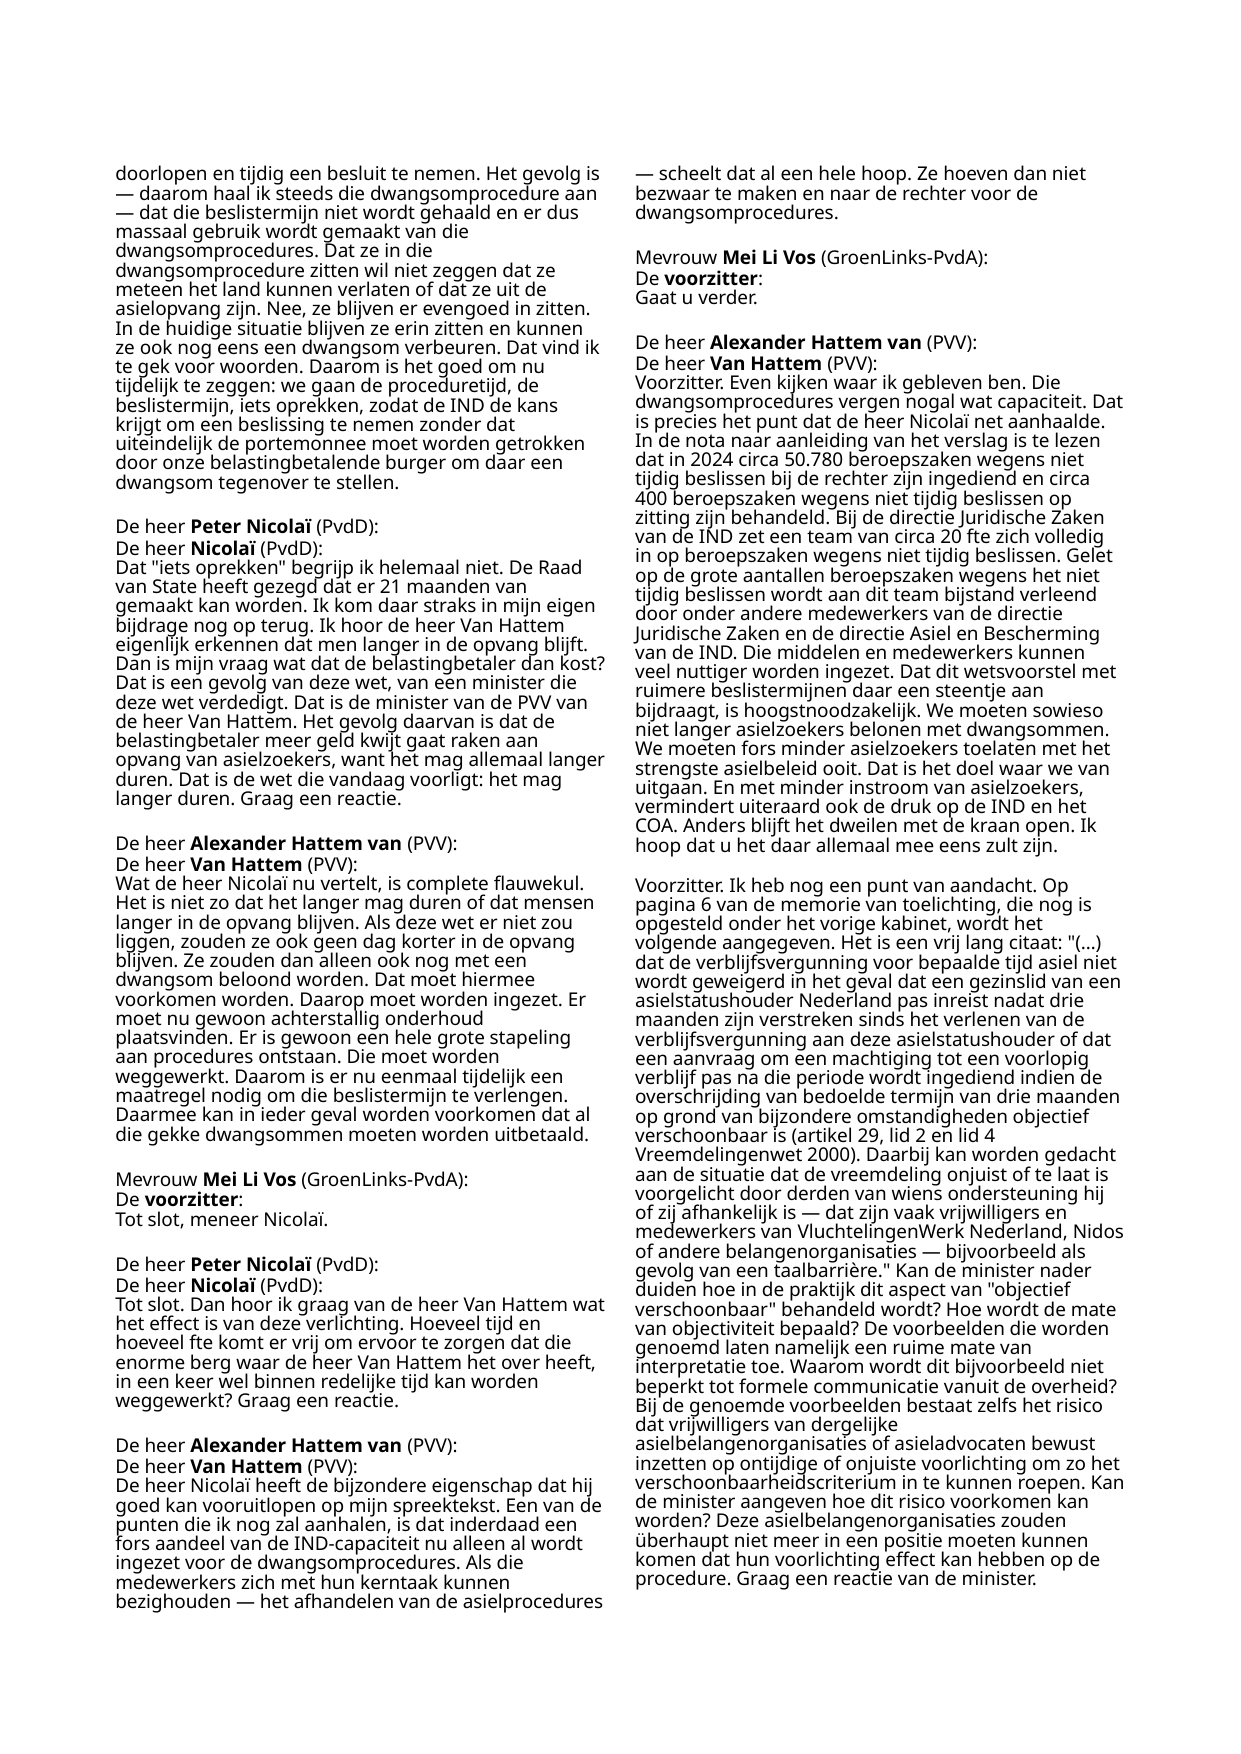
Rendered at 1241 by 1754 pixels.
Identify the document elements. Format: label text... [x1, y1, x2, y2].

text De heer Nicolaï (PvdD): [115, 539, 605, 559]
text De heer Peter Nicolaï (PvdD): [115, 1251, 605, 1277]
text De heer Nicolaï heeft de bijzondere eigenschap dat hij goed kan vooruitlopen op mijn spreektekst. Een van de punten die ik nog zal aanhalen, is dat inderdaad een fors aandeel van de IND-capaciteit nu alleen al wordt ingezet voor de dwangsomprocedures. Als die medewerkers zich met hun kerntaak kunnen bezighouden — het afhandelen van de asielprocedures [115, 1477, 605, 1612]
text De heer Alexander Hattem van (PVV): [115, 830, 605, 856]
text De heer Alexander Hattem van (PVV): [115, 1432, 605, 1458]
text De heer Nicolaï (PvdD): [115, 1277, 605, 1296]
text Gaat u verder. [635, 289, 1125, 308]
text doorlopen en tijdig een besluit te nemen. Het gevolg is — daarom haal ik steeds die dwangsomprocedure aan — dat die beslistermijn niet wordt gehaald en er dus massaal gebruik wordt gemaakt van die dwangsomprocedures. Dat ze in die dwangsomprocedure zitten wil niet zeggen dat ze meteen het land kunnen verlaten of dat ze uit de asielopvang zijn. Nee, ze blijven er evengoed in zitten. In de huidige situatie blijven ze erin zitten en kunnen ze ook nog eens een dwangsom verbeuren. Dat vind ik te gek voor woorden. Daarom is het goed om nu tijdelijk te zeggen: we gaan de proceduretijd, de beslistermijn, iets oprekken, zodat de IND de kans krijgt om een beslissing te nemen zonder dat uiteindelijk de portemonnee moet worden getrokken door onze belastingbetalende burger om daar een dwangsom tegenover te stellen. [115, 165, 605, 493]
text Tot slot. Dan hoor ik graag van de heer Van Hattem wat het effect is van deze verlichting. Hoeveel tijd en hoeveel fte komt er vrij om ervoor te zorgen dat die enorme berg waar de heer Van Hattem het over heeft, in een keer wel binnen redelijke tijd kan worden weggewerkt? Graag een reactie. [115, 1296, 605, 1411]
text — scheelt dat al een hele hoop. Ze hoeven dan niet bezwaar te maken en naar de rechter voor de dwangsomprocedures. [635, 165, 1125, 223]
text Voorzitter. Ik heb nog een punt van aandacht. Op pagina 6 van de memorie van toelichting, die nog is opgesteld onder het vorige kabinet, wordt het volgende aangegeven. Het is een vrij lang citaat: "(…) dat de verblijfsvergunning voor bepaalde tijd asiel niet wordt geweigerd in het geval dat een gezinslid van een asielstatushouder Nederland pas inreist nadat drie maanden zijn verstreken sinds het verlenen van de verblijfsvergunning aan deze asielstatushouder of dat een aanvraag om een machtiging tot een voorlopig verblijf pas na die periode wordt ingediend indien de overschrijding van bedoelde termijn van drie maanden op grond van bijzondere omstandigheden objectief verschoonbaar is (artikel 29, lid 2 en lid 4 Vreemdelingenwet 2000). Daarbij kan worden gedacht aan de situatie dat de vreemdeling onjuist of te laat is voorgelicht door derden van wiens ondersteuning hij of zij afhankelijk is — dat zijn vaak vrijwilligers en medewerkers van VluchtelingenWerk Nederland, Nidos of andere belangenorganisaties — bijvoorbeeld als gevolg van een taalbarrière." Kan de minister nader duiden hoe in de praktijk dit aspect van "objectief verschoonbaar" behandeld wordt? Hoe wordt de mate van objectiviteit bepaald? De voorbeelden die worden genoemd laten namelijk een ruime mate van interpretatie toe. Waarom wordt dit bijvoorbeeld niet beperkt tot formele communicatie vanuit de overheid? Bij de genoemde voorbeelden bestaat zelfs het risico dat vrijwilligers van dergelijke asielbelangenorganisaties of asieladvocaten bewust inzetten op ontijdige of onjuiste voorlichting om zo het verschoonbaarheidscriterium in te kunnen roepen. Kan de minister aangeven hoe dit risico voorkomen kan worden? Deze asielbelangenorganisaties zouden überhaupt niet meer in een positie moeten kunnen komen dat hun voorlichting effect kan hebben op de procedure. Graag een reactie van de minister. [635, 877, 1125, 1589]
text Voorzitter. Even kijken waar ik gebleven ben. Die dwangsomprocedures vergen nogal wat capaciteit. Dat is precies het punt dat de heer Nicolaï net aanhaalde. In de nota naar aanleiding van het verslag is te lezen dat in 2024 circa 50.780 beroepszaken wegens niet tijdig beslissen bij de rechter zijn ingediend en circa 400 beroepszaken wegens niet tijdig beslissen op zitting zijn behandeld. Bij de directie Juridische Zaken van de IND zet een team van circa 20 fte zich volledig in op beroepszaken wegens niet tijdig beslissen. Gelet op de grote aantallen beroepszaken wegens het niet tijdig beslissen wordt aan dit team bijstand verleend door onder andere medewerkers van de directie Juridische Zaken en de directie Asiel en Bescherming van de IND. Die middelen en medewerkers kunnen veel nuttiger worden ingezet. Dat dit wetsvoorstel met ruimere beslistermijnen daar een steentje aan bijdraagt, is hoogstnoodzakelijk. We moeten sowieso niet langer asielzoekers belonen met dwangsommen. We moeten fors minder asielzoekers toelaten met het strengste asielbeleid ooit. Dat is het doel waar we van uitgaan. En met minder instroom van asielzoekers, vermindert uiteraard ook de druk op de IND en het COA. Anders blijft het dweilen met de kraan open. Ik hoop dat u het daar allemaal mee eens zult zijn. [635, 374, 1125, 856]
text Dat "iets oprekken" begrijp ik helemaal niet. De Raad van State heeft gezegd dat er 21 maanden van gemaakt kan worden. Ik kom daar straks in mijn eigen bijdrage nog op terug. Ik hoor de heer Van Hattem eigenlijk erkennen dat men langer in de opvang blijft. Dan is mijn vraag wat dat de belastingbetaler dan kost? Dat is een gevolg van deze wet, van een minister die deze wet verdedigt. Dat is de minister van de PVV van de heer Van Hattem. Het gevolg daarvan is dat de belastingbetaler meer geld kwijt gaat raken aan opvang van asielzoekers, want het mag allemaal langer duren. Dat is de wet die vandaag voorligt: het mag langer duren. Graag een reactie. [115, 559, 605, 809]
text De voorzitter: [635, 270, 1125, 289]
text De heer Van Hattem (PVV): [635, 355, 1125, 374]
text De heer Van Hattem (PVV): [115, 1458, 605, 1477]
text Mevrouw Mei Li Vos (GroenLinks-PvdA): [635, 244, 1125, 270]
text Wat de heer Nicolaï nu vertelt, is complete flauwekul. Het is niet zo dat het langer mag duren of dat mensen langer in de opvang blijven. Als deze wet er niet zou liggen, zouden ze ook geen dag korter in de opvang blijven. Ze zouden dan alleen ook nog met een dwangsom beloond worden. Dat moet hiermee voorkomen worden. Daarop moet worden ingezet. Er moet nu gewoon achterstallig onderhoud plaatsvinden. Er is gewoon een hele grote stapeling aan procedures ontstaan. Die moet worden weggewerkt. Daarom is er nu eenmaal tijdelijk een maatregel nodig om die beslistermijn te verlengen. Daarmee kan in ieder geval worden voorkomen dat al die gekke dwangsommen moeten worden uitbetaald. [115, 875, 605, 1145]
text Mevrouw Mei Li Vos (GroenLinks-PvdA): [115, 1166, 605, 1191]
text De heer Peter Nicolaï (PvdD): [115, 514, 605, 539]
text De heer Alexander Hattem van (PVV): [635, 329, 1125, 355]
text De voorzitter: [115, 1191, 605, 1211]
text Tot slot, meneer Nicolaï. [115, 1211, 605, 1230]
text De heer Van Hattem (PVV): [115, 856, 605, 875]
